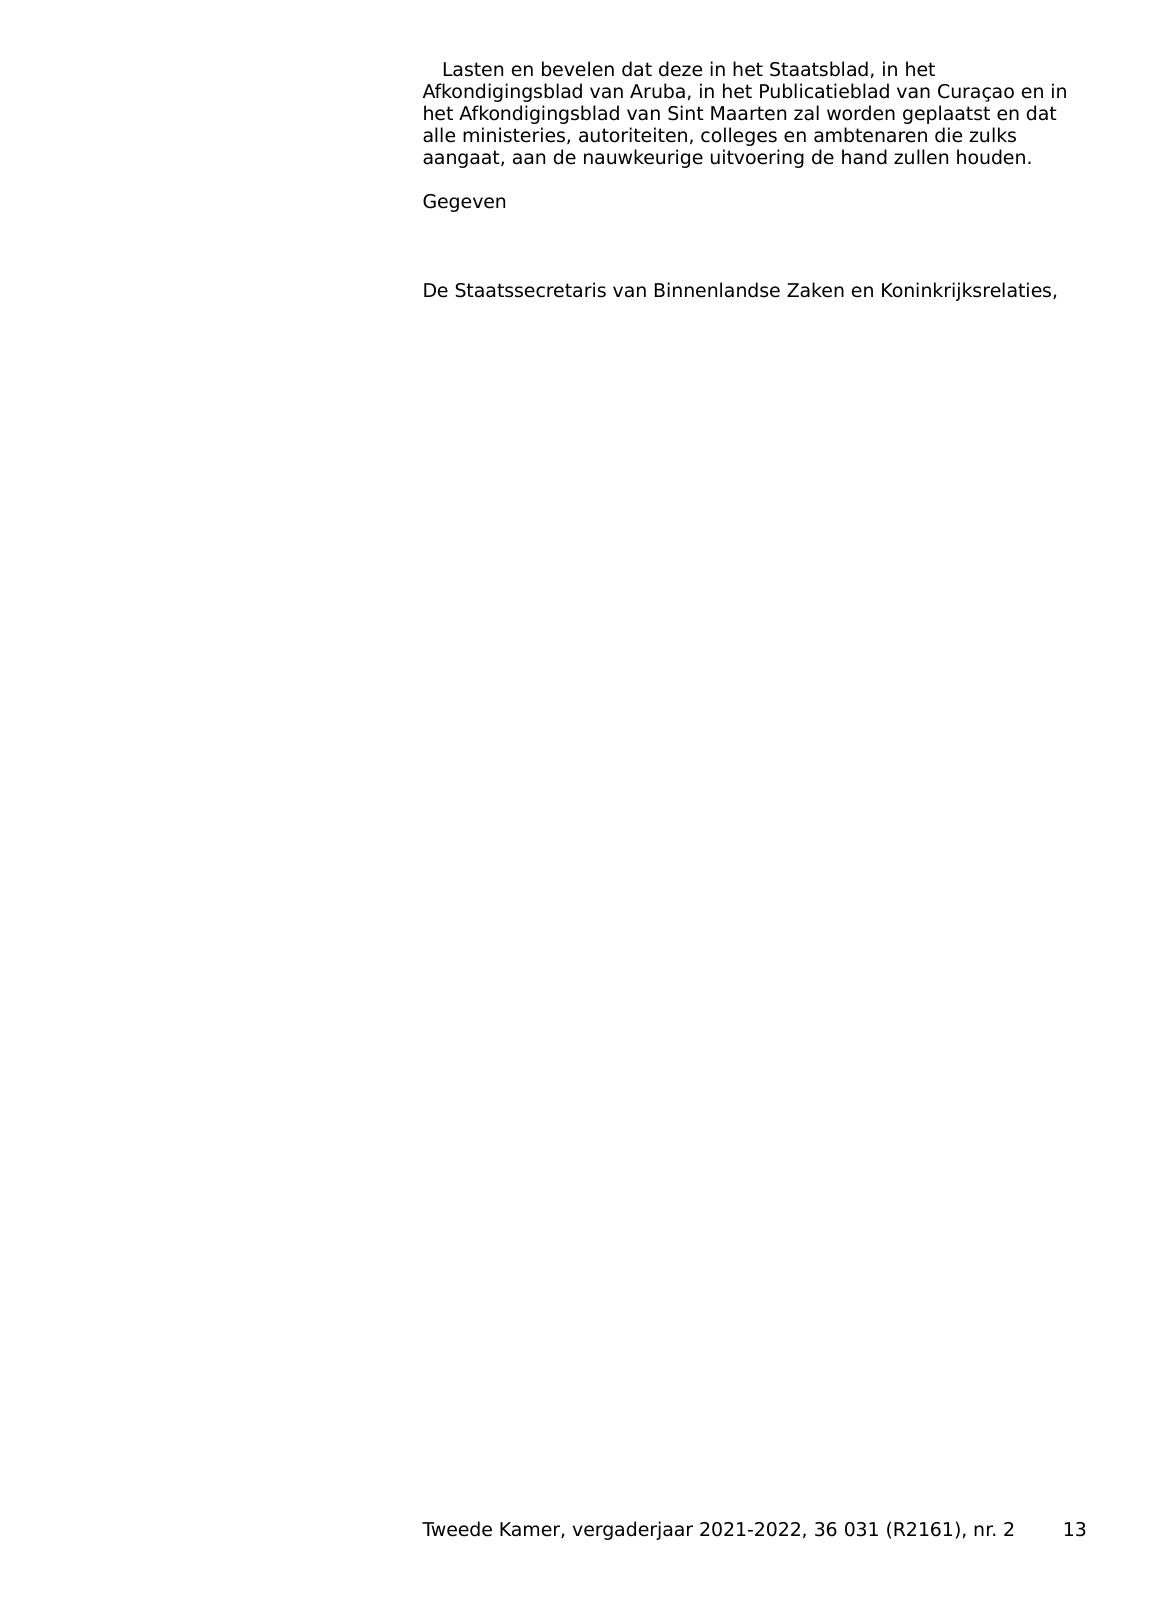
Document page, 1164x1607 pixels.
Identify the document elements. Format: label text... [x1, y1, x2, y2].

text De Staatssecretaris van Binnenlandse Zaken en Koninkrijksrelaties, [422, 280, 1087, 302]
text Lasten en bevelen dat deze in het Staatsblad, in het Afkondigingsblad van Aruba, in het Publicatieblad van Curaçao en in het Afkondigingsblad van Sint Maarten zal worden geplaatst en dat alle ministeries, autoriteiten, colleges en ambtenaren die zulks aangaat, aan de nauwkeurige uitvoering de hand zullen houden. [422, 59, 1087, 169]
text Gegeven [422, 191, 1087, 213]
